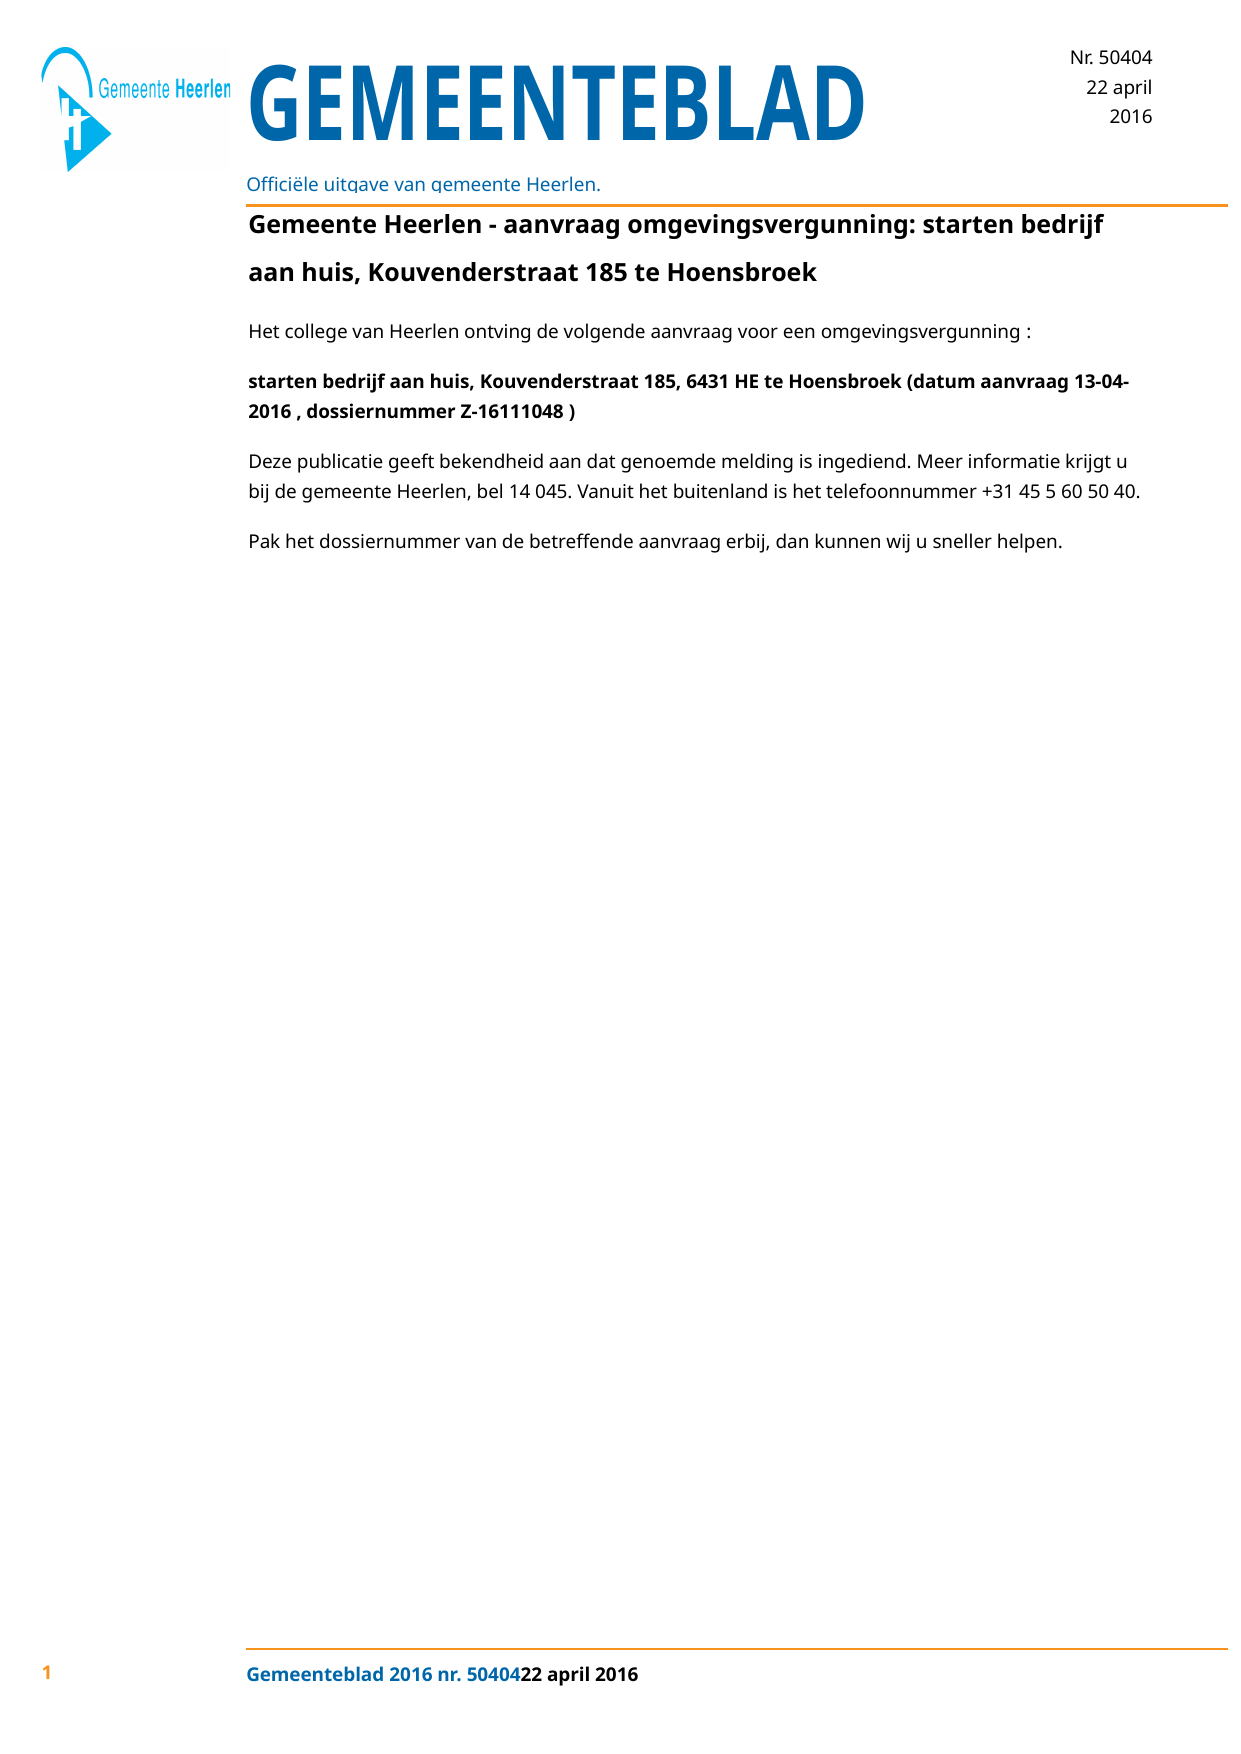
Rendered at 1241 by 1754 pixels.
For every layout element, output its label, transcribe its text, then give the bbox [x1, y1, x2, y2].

text Het college van Heerlen ontving de volgende aanvraag voor een omgevingsvergunning : [248, 318, 1152, 344]
text starten bedrijf aan huis, Kouvenderstraat 185, 6431 HE te Hoensbroek (datum aanvraag 13-04-2016 , dossiernummer Z-16111048 ) [248, 368, 1152, 424]
text Gemeente Heerlen - aanvraag omgevingsvergunning: starten bedrijf aan huis, Kouvenderstraat 185 te Hoensbroek [248, 207, 1152, 288]
text Pak het dossiernummer van de betreffende aanvraag erbij, dan kunnen wij u sneller helpen. [248, 528, 1152, 554]
text Deze publicatie geeft bekendheid aan dat genoemde melding is ingediend. Meer informatie krijgt u bij de gemeente Heerlen, bel 14 045. Vanuit het buitenland is het telefoonnummer +31 45 5 60 50 40. [248, 448, 1152, 504]
picture [41, 47, 231, 172]
picture [41, 47, 58, 70]
